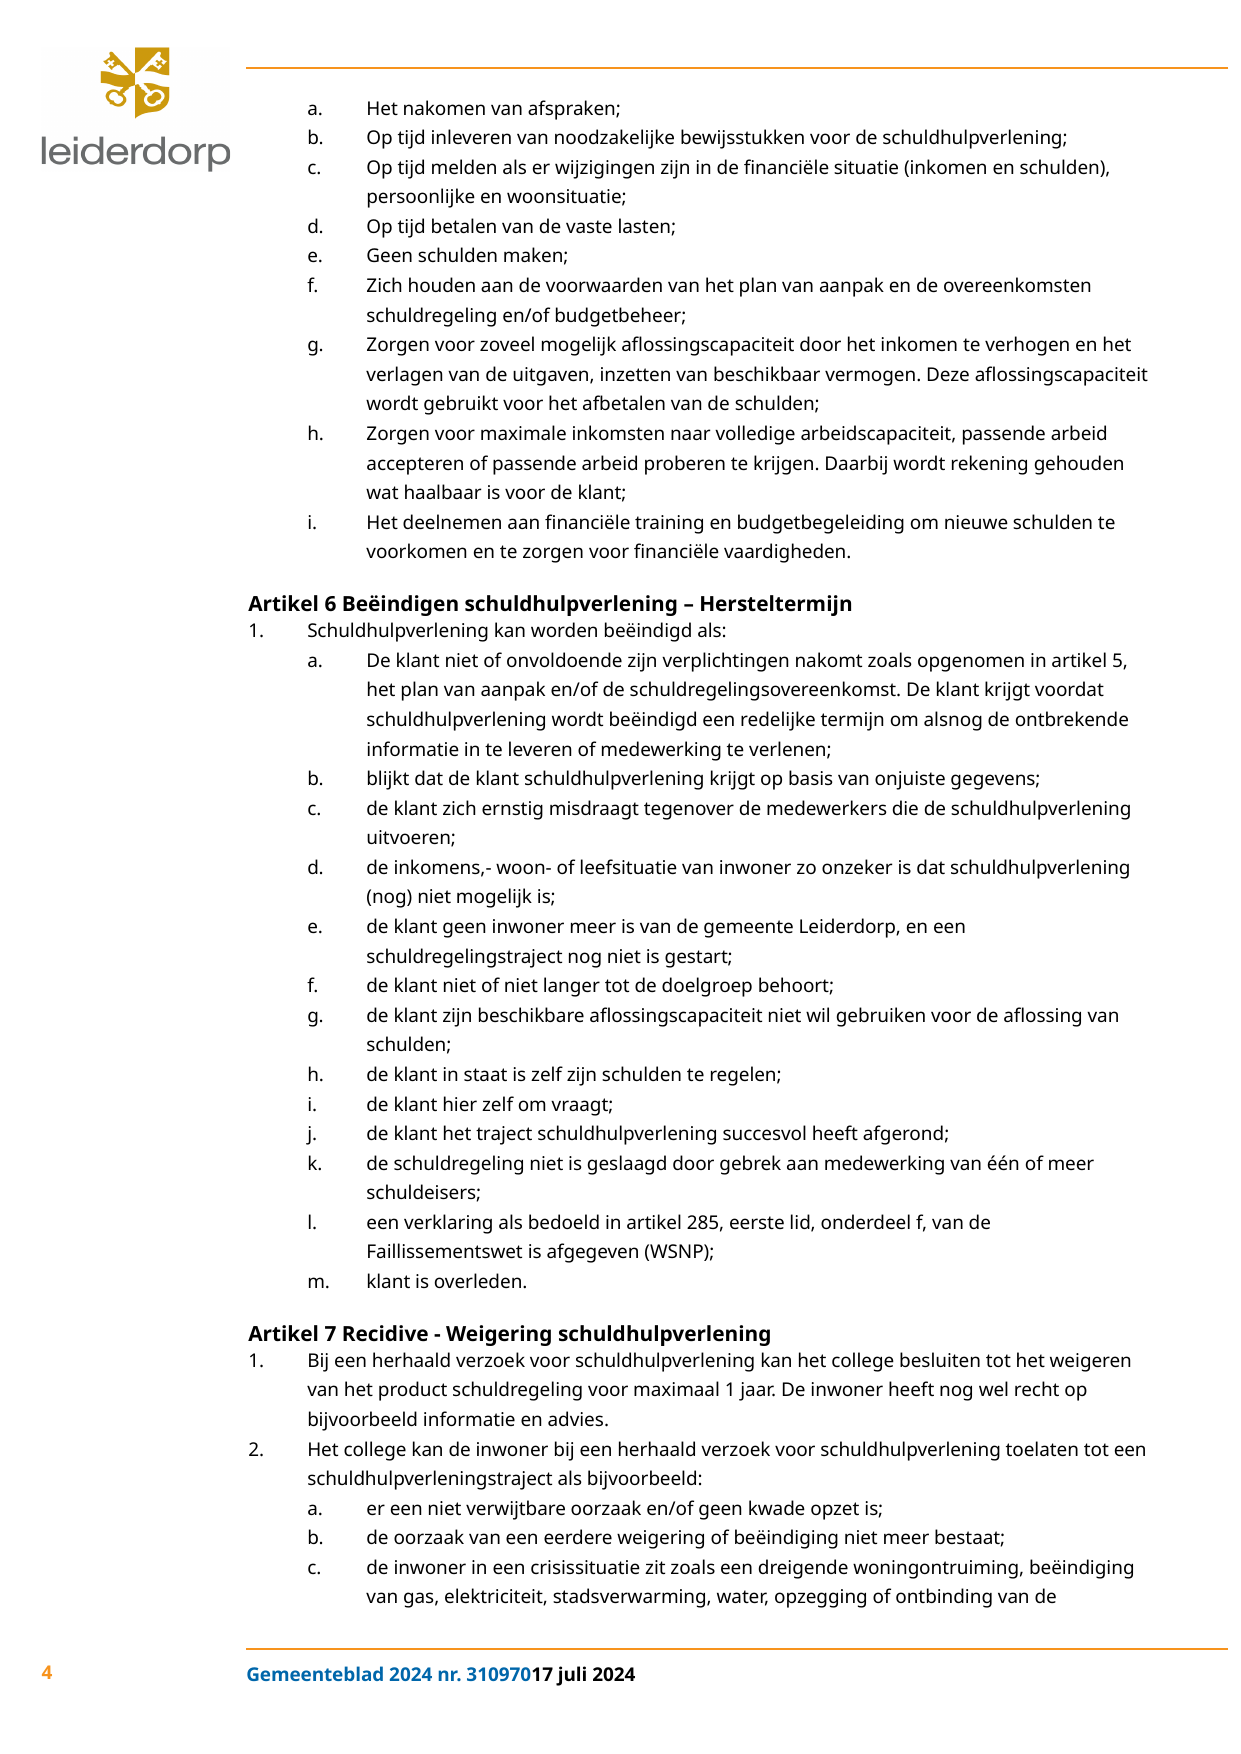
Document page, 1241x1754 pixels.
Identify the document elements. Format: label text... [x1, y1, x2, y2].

list Schuldhulpverlening kan worden beëindigd als: [248, 617, 1152, 643]
list De klant niet of onvoldoende zijn verplichtingen nakomt zoals opgenomen in artikel 5, het plan van aanpak en/of de schuldregelingsovereenkomst. De klant krijgt voordat schuldhulpverlening wordt beëindigd een redelijke termijn om alsnog de ontbrekende informatie in te leveren of medewerking te verlenen; [307, 647, 1152, 761]
list Het college kan de inwoner bij een herhaald verzoek voor schuldhulpverlening toelaten tot een schuldhulpverleningstraject als bijvoorbeeld: [248, 1436, 1152, 1491]
list de klant hier zelf om vraagt; [307, 1091, 1152, 1116]
list de klant geen inwoner meer is van de gemeente Leiderdorp, en een schuldregelingstraject nog niet is gestart; [307, 913, 1152, 968]
picture [41, 47, 231, 172]
list de inwoner in een crisissituatie zit zoals een dreigende woningontruiming, beëindiging van gas, elektriciteit, stadsverwarming, water, opzegging of ontbinding van de [307, 1554, 1152, 1609]
list klant is overleden. [307, 1268, 1152, 1294]
list Op tijd betalen van de vaste lasten; [307, 213, 1152, 239]
text Artikel 7 Recidive - Weigering schuldhulpverlening [248, 1319, 1152, 1347]
list Geen schulden maken; [307, 243, 1152, 268]
list Zich houden aan de voorwaarden van het plan van aanpak en de overeenkomsten schuldregeling en/of budgetbeheer; [307, 272, 1152, 328]
list Op tijd inleveren van noodzakelijke bewijsstukken voor de schuldhulpverlening; [307, 124, 1152, 150]
text Artikel 6 Beëindigen schuldhulpverlening – Hersteltermijn [248, 589, 1152, 617]
list Zorgen voor maximale inkomsten naar volledige arbeidscapaciteit, passende arbeid accepteren of passende arbeid proberen te krijgen. Daarbij wordt rekening gehouden wat haalbaar is voor de klant; [307, 420, 1152, 505]
list de klant zijn beschikbare aflossingscapaciteit niet wil gebruiken voor de aflossing van schulden; [307, 1002, 1152, 1057]
list een verklaring als bedoeld in artikel 285, eerste lid, onderdeel f, van de Faillissementswet is afgegeven (WSNP); [307, 1209, 1152, 1264]
list blijkt dat de klant schuldhulpverlening krijgt op basis van onjuiste gegevens; [307, 765, 1152, 791]
list Op tijd melden als er wijzigingen zijn in de financiële situatie (inkomen en schulden), persoonlijke en woonsituatie; [307, 154, 1152, 209]
list de oorzaak van een eerdere weigering of beëindiging niet meer bestaat; [307, 1524, 1152, 1550]
list er een niet verwijtbare oorzaak en/of geen kwade opzet is; [307, 1495, 1152, 1521]
list de schuldregeling niet is geslaagd door gebrek aan medewerking van één of meer schuldeisers; [307, 1150, 1152, 1205]
list Bij een herhaald verzoek voor schuldhulpverlening kan het college besluiten tot het weigeren van het product schuldregeling voor maximaal 1 jaar. De inwoner heeft nog wel recht op bijvoorbeeld informatie en advies. [248, 1347, 1152, 1432]
list de klant niet of niet langer tot de doelgroep behoort; [307, 972, 1152, 998]
list Het deelnemen aan financiële training en budgetbegeleiding om nieuwe schulden te voorkomen en te zorgen voor financiële vaardigheden. [307, 509, 1152, 564]
list Het nakomen van afspraken; [307, 95, 1152, 121]
list de inkomens,- woon- of leefsituatie van inwoner zo onzeker is dat schuldhulpverlening (nog) niet mogelijk is; [307, 854, 1152, 909]
list de klant in staat is zelf zijn schulden te regelen; [307, 1061, 1152, 1087]
list de klant het traject schuldhulpverlening succesvol heeft afgerond; [307, 1120, 1152, 1146]
list Zorgen voor zoveel mogelijk aflossingscapaciteit door het inkomen te verhogen en het verlagen van de uitgaven, inzetten van beschikbaar vermogen. Deze aflossingscapaciteit wordt gebruikt voor het afbetalen van de schulden; [307, 331, 1152, 416]
list de klant zich ernstig misdraagt tegenover de medewerkers die de schuldhulpverlening uitvoeren; [307, 795, 1152, 850]
